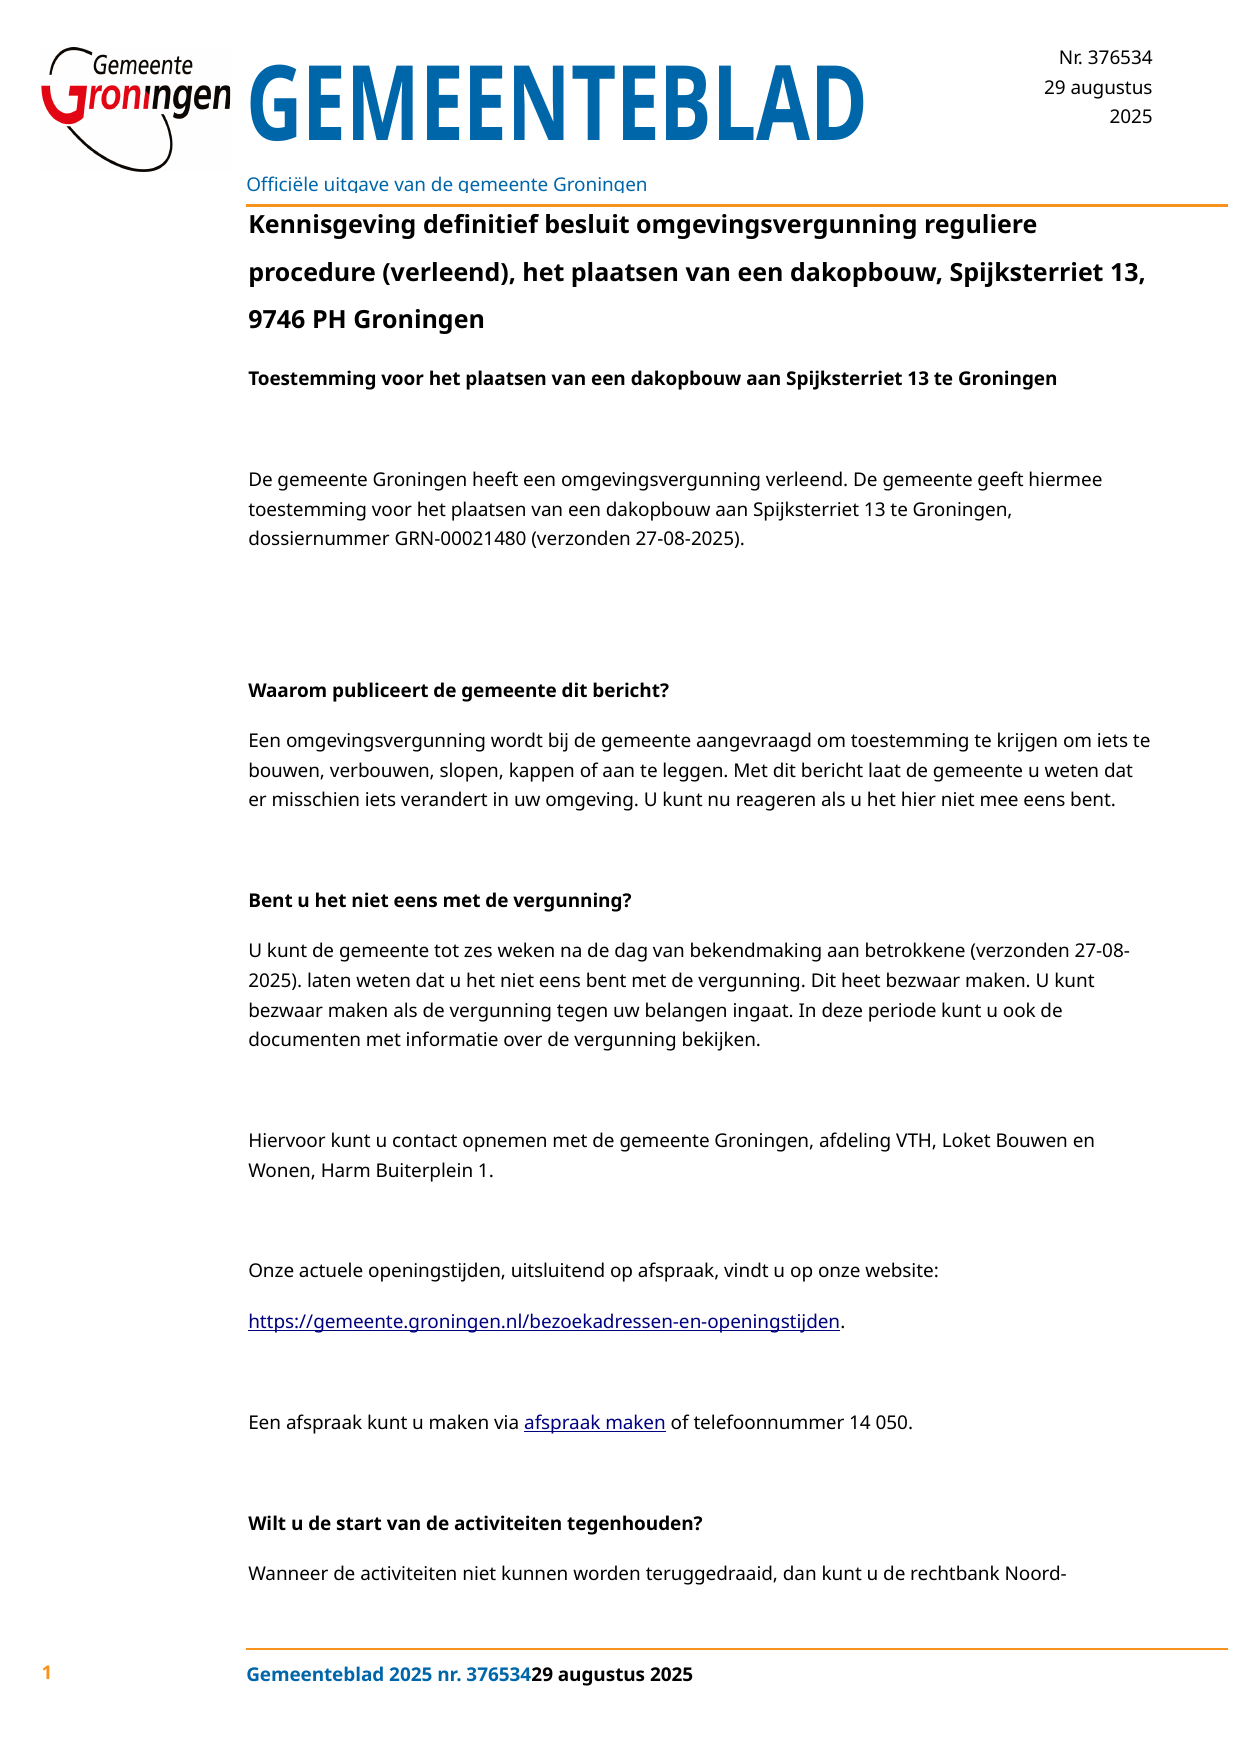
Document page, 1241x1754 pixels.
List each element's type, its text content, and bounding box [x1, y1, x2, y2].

text Wilt u de start van de activiteiten tegenhouden? [248, 1510, 1152, 1535]
text Toestemming voor het plaatsen van een dakopbouw aan Spijksterriet 13 te Groningen [248, 366, 1152, 391]
text De gemeente Groningen heeft een omgevingsvergunning verleend. De gemeente geeft hiermee toestemming voor het plaatsen van een dakopbouw aan Spijksterriet 13 te Groningen, dossiernummer GRN-00021480 (verzonden 27-08-2025). [248, 466, 1152, 551]
text Kennisgeving definitief besluit omgevingsvergunning reguliere procedure (verleend), het plaatsen van een dakopbouw, Spijksterriet 13, 9746 PH Groningen [248, 207, 1152, 336]
text Onze actuele openingstijden, uitsluitend op afspraak, vindt u op onze website: [248, 1258, 1152, 1283]
text Een afspraak kunt u maken via afspraak maken of telefoonnummer 14 050. [248, 1409, 1152, 1434]
text Waarom publiceert de gemeente dit bericht? [248, 677, 1152, 702]
text https://gemeente.groningen.nl/bezoekadressen-en-openingstijden. [248, 1308, 1152, 1334]
text Hiervoor kunt u contact opnemen met de gemeente Groningen, afdeling VTH, Loket Bouwen en Wonen, Harm Buiterplein 1. [248, 1127, 1152, 1182]
text Wanneer de activiteiten niet kunnen worden teruggedraaid, dan kunt u de rechtbank Noord- [248, 1560, 1152, 1586]
picture [41, 47, 231, 172]
text Een omgevingsvergunning wordt bij de gemeente aangevraagd om toestemming te krijgen om iets te bouwen, verbouwen, slopen, kappen of aan te leggen. Met dit bericht laat de gemeente u weten dat er misschien iets verandert in uw omgeving. U kunt nu reageren als u het hier niet mee eens bent. [248, 727, 1152, 812]
text Bent u het niet eens met de vergunning? [248, 887, 1152, 913]
text U kunt de gemeente tot zes weken na de dag van bekendmaking aan betrokkene (verzonden 27-08-2025). laten weten dat u het niet eens bent met de vergunning. Dit heet bezwaar maken. U kunt bezwaar maken als de vergunning tegen uw belangen ingaat. In deze periode kunt u ook de documenten met informatie over de vergunning bekijken. [248, 938, 1152, 1052]
